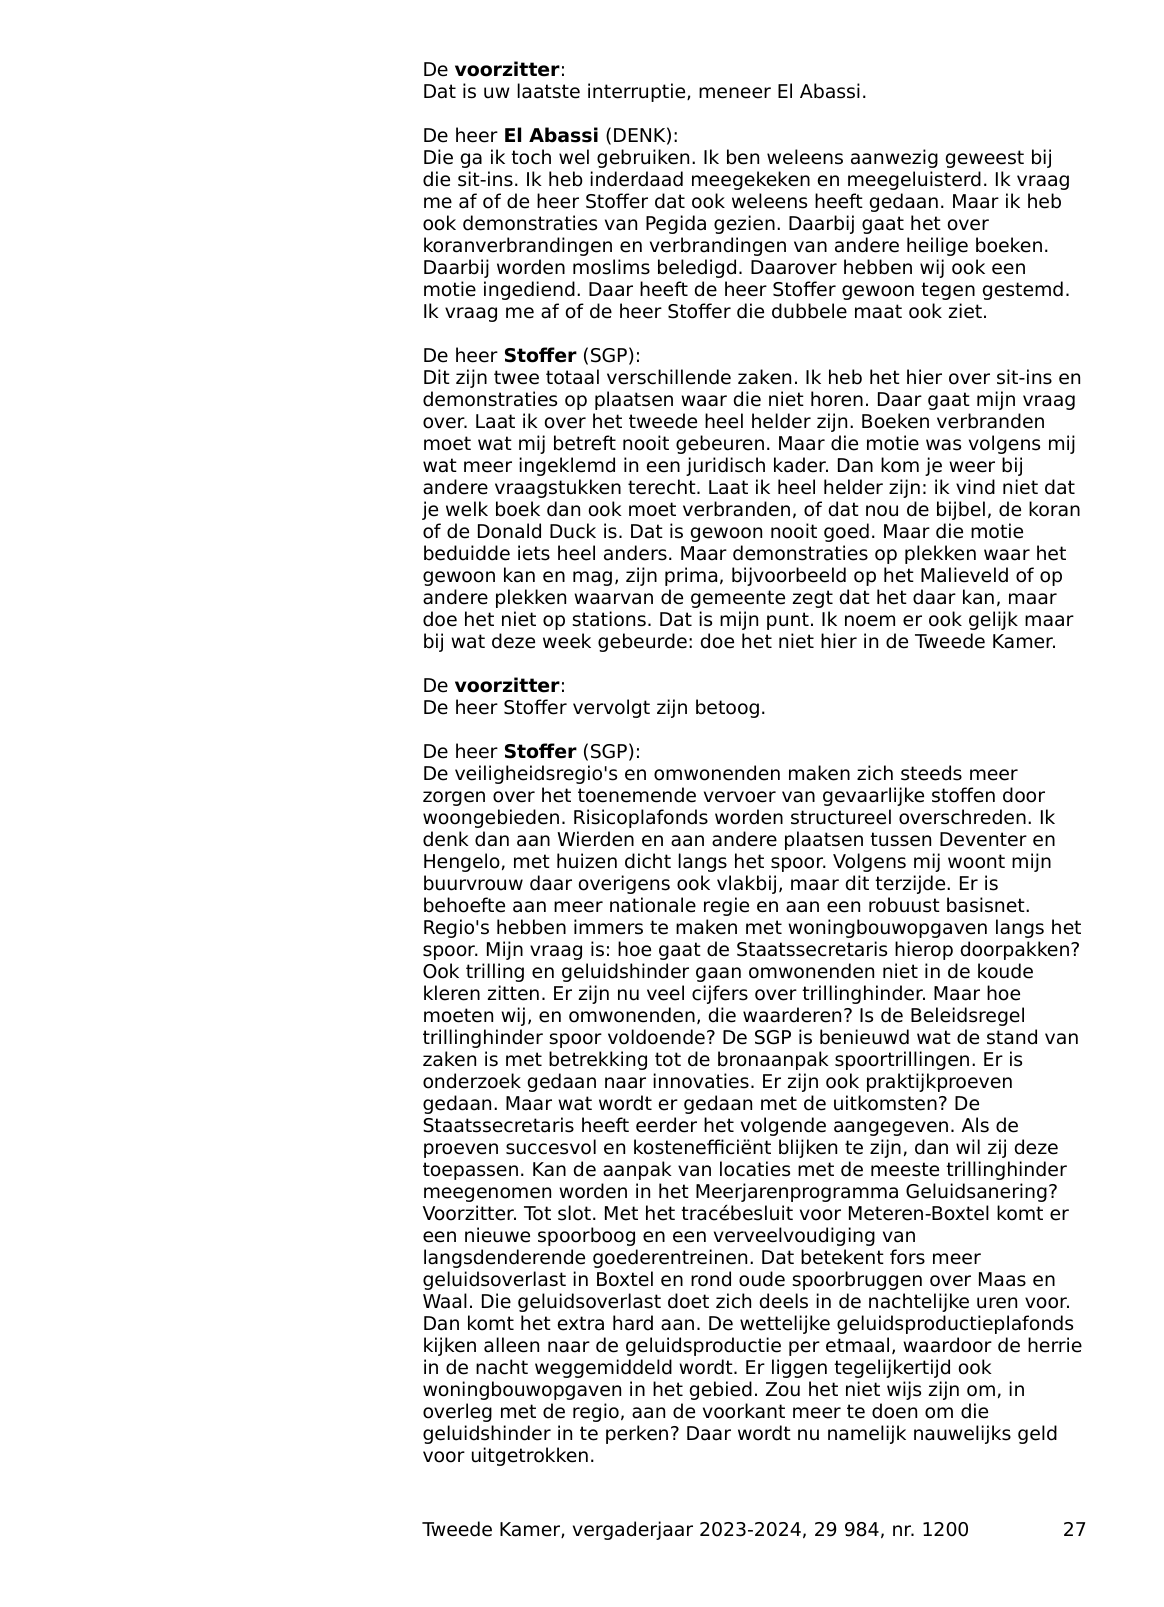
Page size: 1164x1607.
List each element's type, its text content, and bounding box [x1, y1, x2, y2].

text De heer Stoffer (SGP): [422, 345, 1087, 367]
text Ook trilling en geluidshinder gaan omwonenden niet in de koude kleren zitten. Er zijn nu veel cijfers over trillinghinder. Maar hoe moeten wij, en omwonenden, die waarderen? Is de Beleidsregel trillinghinder spoor voldoende? De SGP is benieuwd wat de stand van zaken is met betrekking tot de bronaanpak spoortrillingen. Er is onderzoek gedaan naar innovaties. Er zijn ook praktijkproeven gedaan. Maar wat wordt er gedaan met de uitkomsten? De Staatssecretaris heeft eerder het volgende aangegeven. Als de proeven succesvol en kostenefficiënt blijken te zijn, dan wil zij deze toepassen. Kan de aanpak van locaties met de meeste trillinghinder meegenomen worden in het Meerjarenprogramma Geluidsanering? [422, 961, 1087, 1203]
text De voorzitter: [422, 675, 1087, 697]
text De veiligheidsregio's en omwonenden maken zich steeds meer zorgen over het toenemende vervoer van gevaarlijke stoffen door woongebieden. Risicoplafonds worden structureel overschreden. Ik denk dan aan Wierden en aan andere plaatsen tussen Deventer en Hengelo, met huizen dicht langs het spoor. Volgens mij woont mijn buurvrouw daar overigens ook vlakbij, maar dit terzijde. Er is behoefte aan meer nationale regie en aan een robuust basisnet. Regio's hebben immers te maken met woningbouwopgaven langs het spoor. Mijn vraag is: hoe gaat de Staatssecretaris hierop doorpakken? [422, 763, 1087, 961]
text Dit zijn twee totaal verschillende zaken. Ik heb het hier over sit-ins en demonstraties op plaatsen waar die niet horen. Daar gaat mijn vraag over. Laat ik over het tweede heel helder zijn. Boeken verbranden moet wat mij betreft nooit gebeuren. Maar die motie was volgens mij wat meer ingeklemd in een juridisch kader. Dan kom je weer bij andere vraagstukken terecht. Laat ik heel helder zijn: ik vind niet dat je welk boek dan ook moet verbranden, of dat nou de bijbel, de koran of de Donald Duck is. Dat is gewoon nooit goed. Maar die motie beduidde iets heel anders. Maar demonstraties op plekken waar het gewoon kan en mag, zijn prima, bijvoorbeeld op het Malieveld of op andere plekken waarvan de gemeente zegt dat het daar kan, maar doe het niet op stations. Dat is mijn punt. Ik noem er ook gelijk maar bij wat deze week gebeurde: doe het niet hier in de Tweede Kamer. [422, 367, 1087, 653]
text De voorzitter: [422, 59, 1087, 81]
text Die ga ik toch wel gebruiken. Ik ben weleens aanwezig geweest bij die sit-ins. Ik heb inderdaad meegekeken en meegeluisterd. Ik vraag me af of de heer Stoffer dat ook weleens heeft gedaan. Maar ik heb ook demonstraties van Pegida gezien. Daarbij gaat het over koranverbrandingen en verbrandingen van andere heilige boeken. Daarbij worden moslims beledigd. Daarover hebben wij ook een motie ingediend. Daar heeft de heer Stoffer gewoon tegen gestemd. Ik vraag me af of de heer Stoffer die dubbele maat ook ziet. [422, 147, 1087, 323]
text Voorzitter. Tot slot. Met het tracébesluit voor Meteren-Boxtel komt er een nieuwe spoorboog en een verveelvoudiging van langsdenderende goederentreinen. Dat betekent fors meer geluidsoverlast in Boxtel en rond oude spoorbruggen over Maas en Waal. Die geluidsoverlast doet zich deels in de nachtelijke uren voor. Dan komt het extra hard aan. De wettelijke geluidsproductieplafonds kijken alleen naar de geluidsproductie per etmaal, waardoor de herrie in de nacht weggemiddeld wordt. Er liggen tegelijkertijd ook woningbouwopgaven in het gebied. Zou het niet wijs zijn om, in overleg met de regio, aan de voorkant meer te doen om die geluidshinder in te perken? Daar wordt nu namelijk nauwelijks geld voor uitgetrokken. [422, 1203, 1087, 1467]
text De heer El Abassi (DENK): [422, 125, 1087, 147]
text De heer Stoffer vervolgt zijn betoog. [422, 697, 1087, 719]
text De heer Stoffer (SGP): [422, 741, 1087, 763]
text Dat is uw laatste interruptie, meneer El Abassi. [422, 81, 1087, 103]
